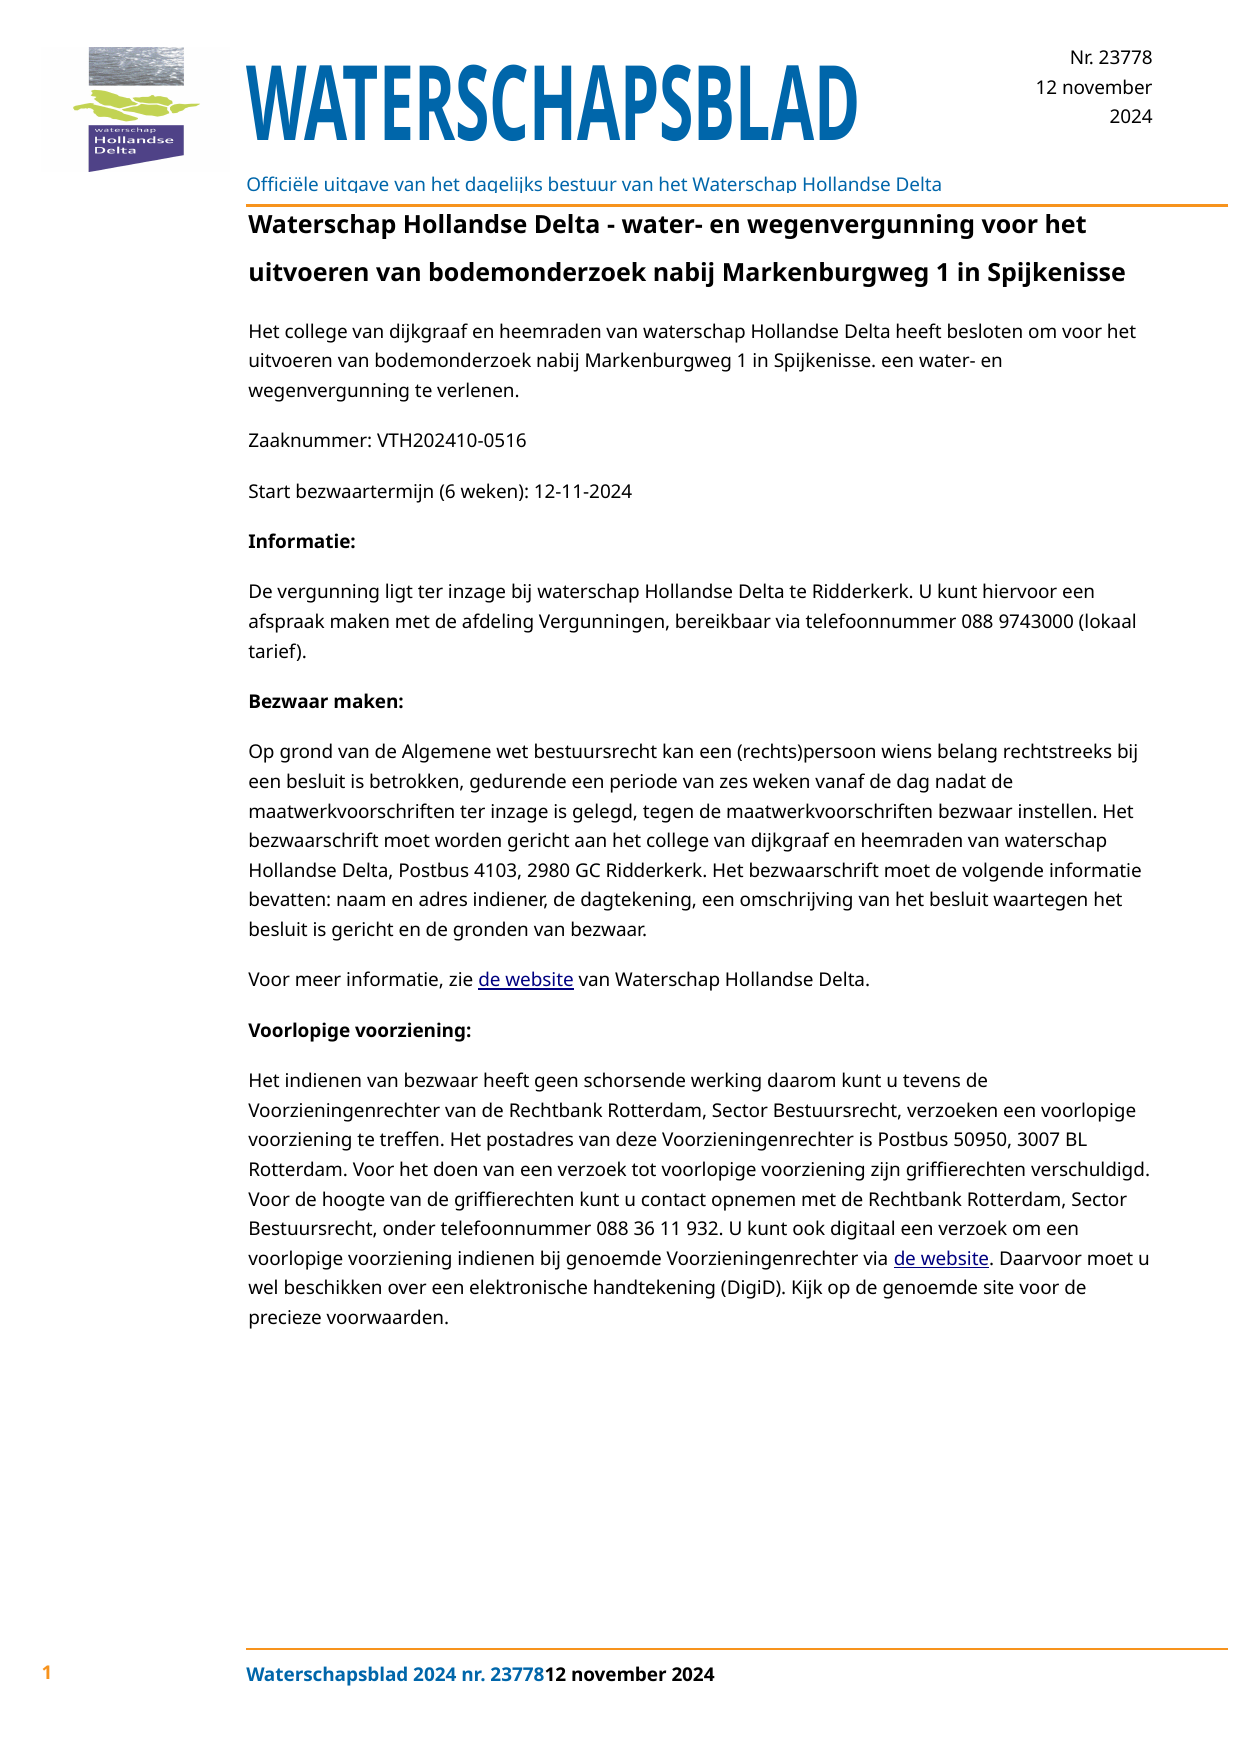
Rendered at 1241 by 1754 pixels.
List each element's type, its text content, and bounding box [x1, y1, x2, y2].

text Voorlopige voorziening: [248, 1017, 1152, 1043]
text Het indienen van bezwaar heeft geen schorsende werking daarom kunt u tevens de Voorzieningenrechter van de Rechtbank Rotterdam, Sector Bestuursrecht, verzoeken een voorlopige voorziening te treffen. Het postadres van deze Voorzieningenrechter is Postbus 50950, 3007 BL Rotterdam. Voor het doen van een verzoek tot voorlopige voorziening zijn griffierechten verschuldigd. Voor de hoogte van de griffierechten kunt u contact opnemen met de Rechtbank Rotterdam, Sector Bestuursrecht, onder telefoonnummer 088 36 11 932. U kunt ook digitaal een verzoek om een voorlopige voorziening indienen bij genoemde Voorzieningenrechter via de website. Daarvoor moet u wel beschikken over een elektronische handtekening (DigiD). Kijk op de genoemde site voor de precieze voorwaarden. [248, 1067, 1152, 1330]
text Bezwaar maken: [248, 688, 1152, 714]
text Informatie: [248, 528, 1152, 554]
text Waterschap Hollandse Delta - water- en wegenvergunning voor het uitvoeren van bodemonderzoek nabij Markenburgweg 1 in Spijkenisse [248, 207, 1152, 288]
text Start bezwaartermijn (6 weken): 12-11-2024 [248, 478, 1152, 504]
text De vergunning ligt ter inzage bij waterschap Hollandse Delta te Ridderkerk. U kunt hiervoor een afspraak maken met de afdeling Vergunningen, bereikbaar via telefoonnummer 088 9743000 (lokaal tarief). [248, 579, 1152, 664]
picture [41, 47, 231, 172]
text Zaaknummer: VTH202410-0516 [248, 427, 1152, 453]
text Het college van dijkgraaf en heemraden van waterschap Hollandse Delta heeft besloten om voor het uitvoeren van bodemonderzoek nabij Markenburgweg 1 in Spijkenisse. een water- en wegenvergunning te verlenen. [248, 318, 1152, 403]
text Op grond van de Algemene wet bestuursrecht kan een (rechts)persoon wiens belang rechtstreeks bij een besluit is betrokken, gedurende een periode van zes weken vanaf de dag nadat de maatwerkvoorschriften ter inzage is gelegd, tegen de maatwerkvoorschriften bezwaar instellen. Het bezwaarschrift moet worden gericht aan het college van dijkgraaf en heemraden van waterschap Hollandse Delta, Postbus 4103, 2980 GC Ridderkerk. Het bezwaarschrift moet de volgende informatie bevatten: naam en adres indiener, de dagtekening, een omschrijving van het besluit waartegen het besluit is gericht en de gronden van bezwaar. [248, 739, 1152, 942]
text Voor meer informatie, zie de website van Waterschap Hollandse Delta. [248, 967, 1152, 992]
